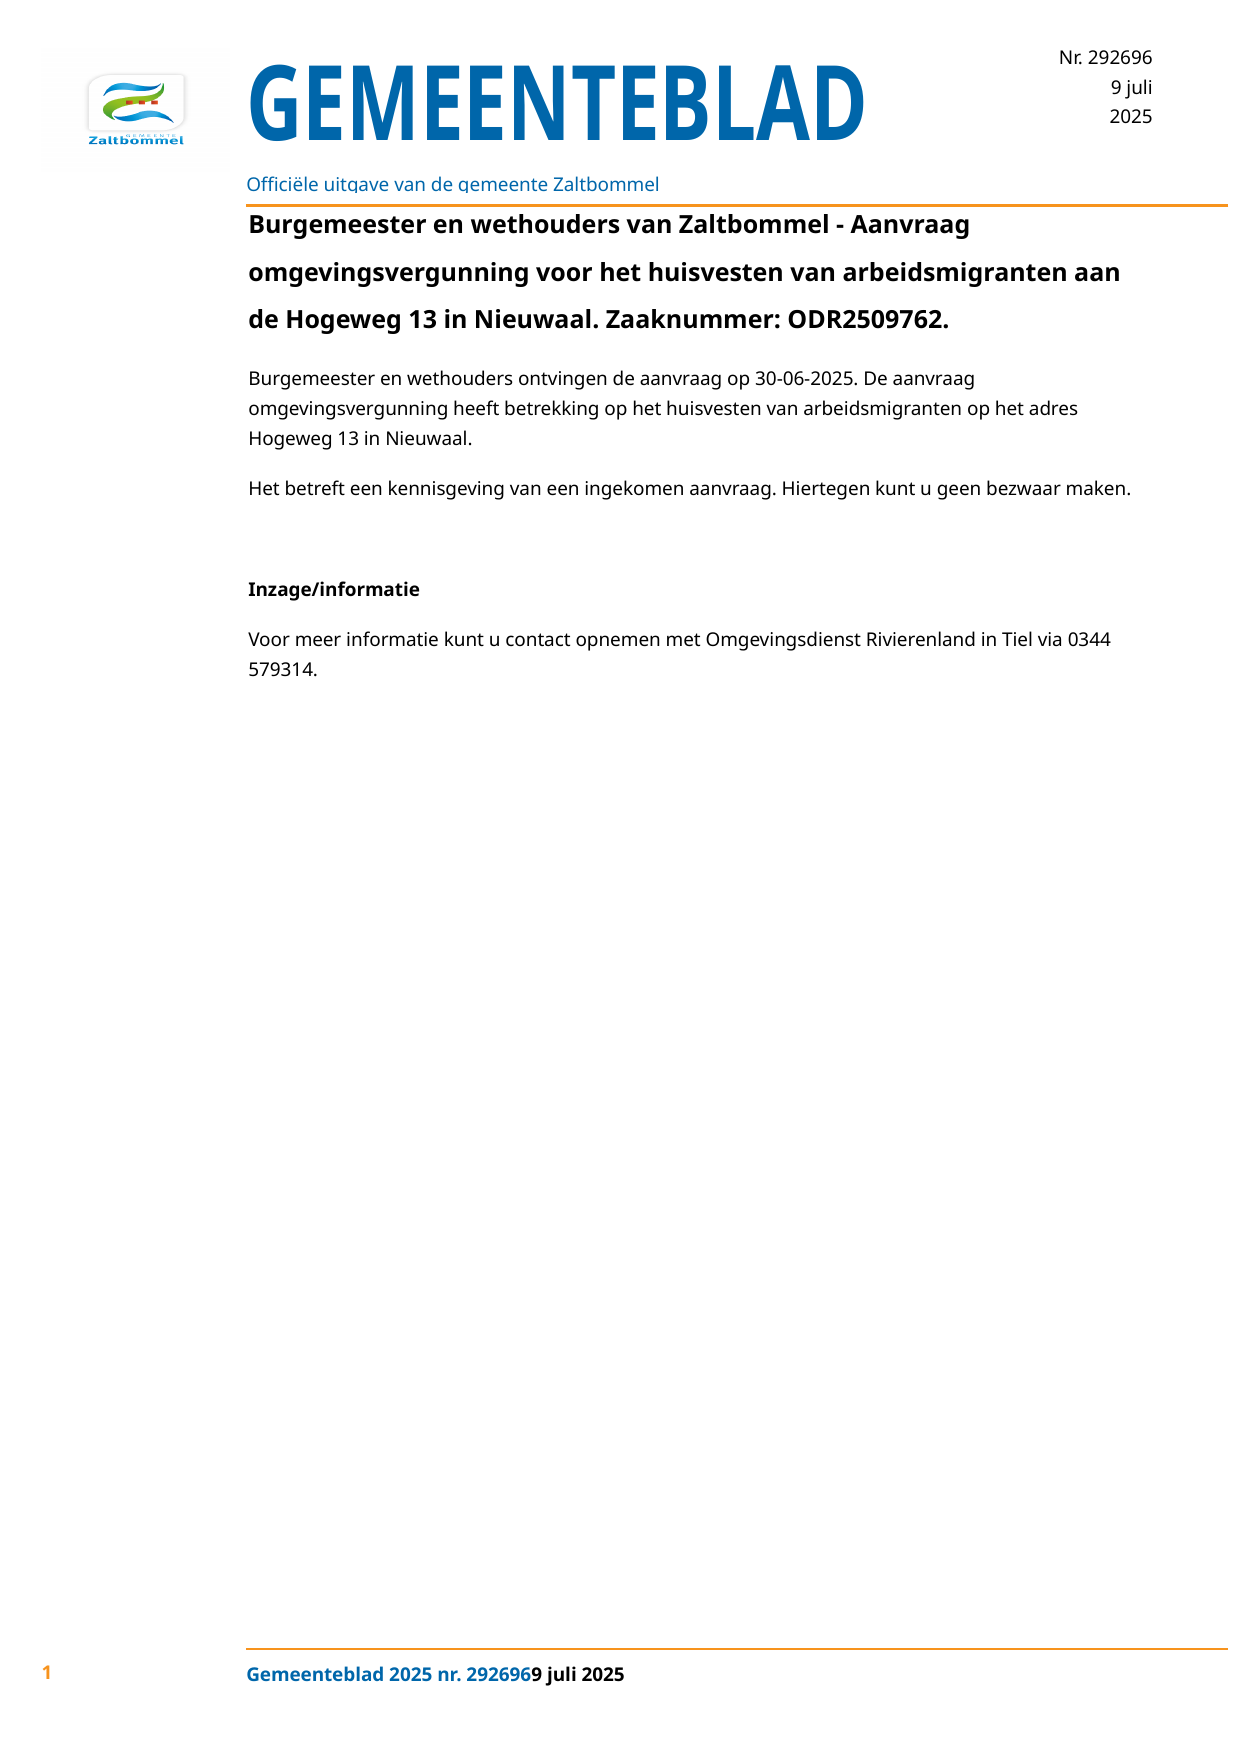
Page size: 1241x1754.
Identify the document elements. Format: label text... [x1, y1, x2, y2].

picture [41, 47, 231, 172]
text Het betreft een kennisgeving van een ingekomen aanvraag. Hiertegen kunt u geen bezwaar maken. [248, 475, 1152, 501]
text Inzage/informatie [248, 576, 1152, 602]
text Burgemeester en wethouders van Zaltbommel - Aanvraag omgevingsvergunning voor het huisvesten van arbeidsmigranten aan de Hogeweg 13 in Nieuwaal. Zaaknummer: ODR2509762. [248, 207, 1152, 336]
text Burgemeester en wethouders ontvingen de aanvraag op 30-06-2025. De aanvraag omgevingsvergunning heeft betrekking op het huisvesten van arbeidsmigranten op het adres Hogeweg 13 in Nieuwaal. [248, 366, 1152, 450]
text Voor meer informatie kunt u contact opnemen met Omgevingsdienst Rivierenland in Tiel via 0344 579314. [248, 626, 1152, 682]
